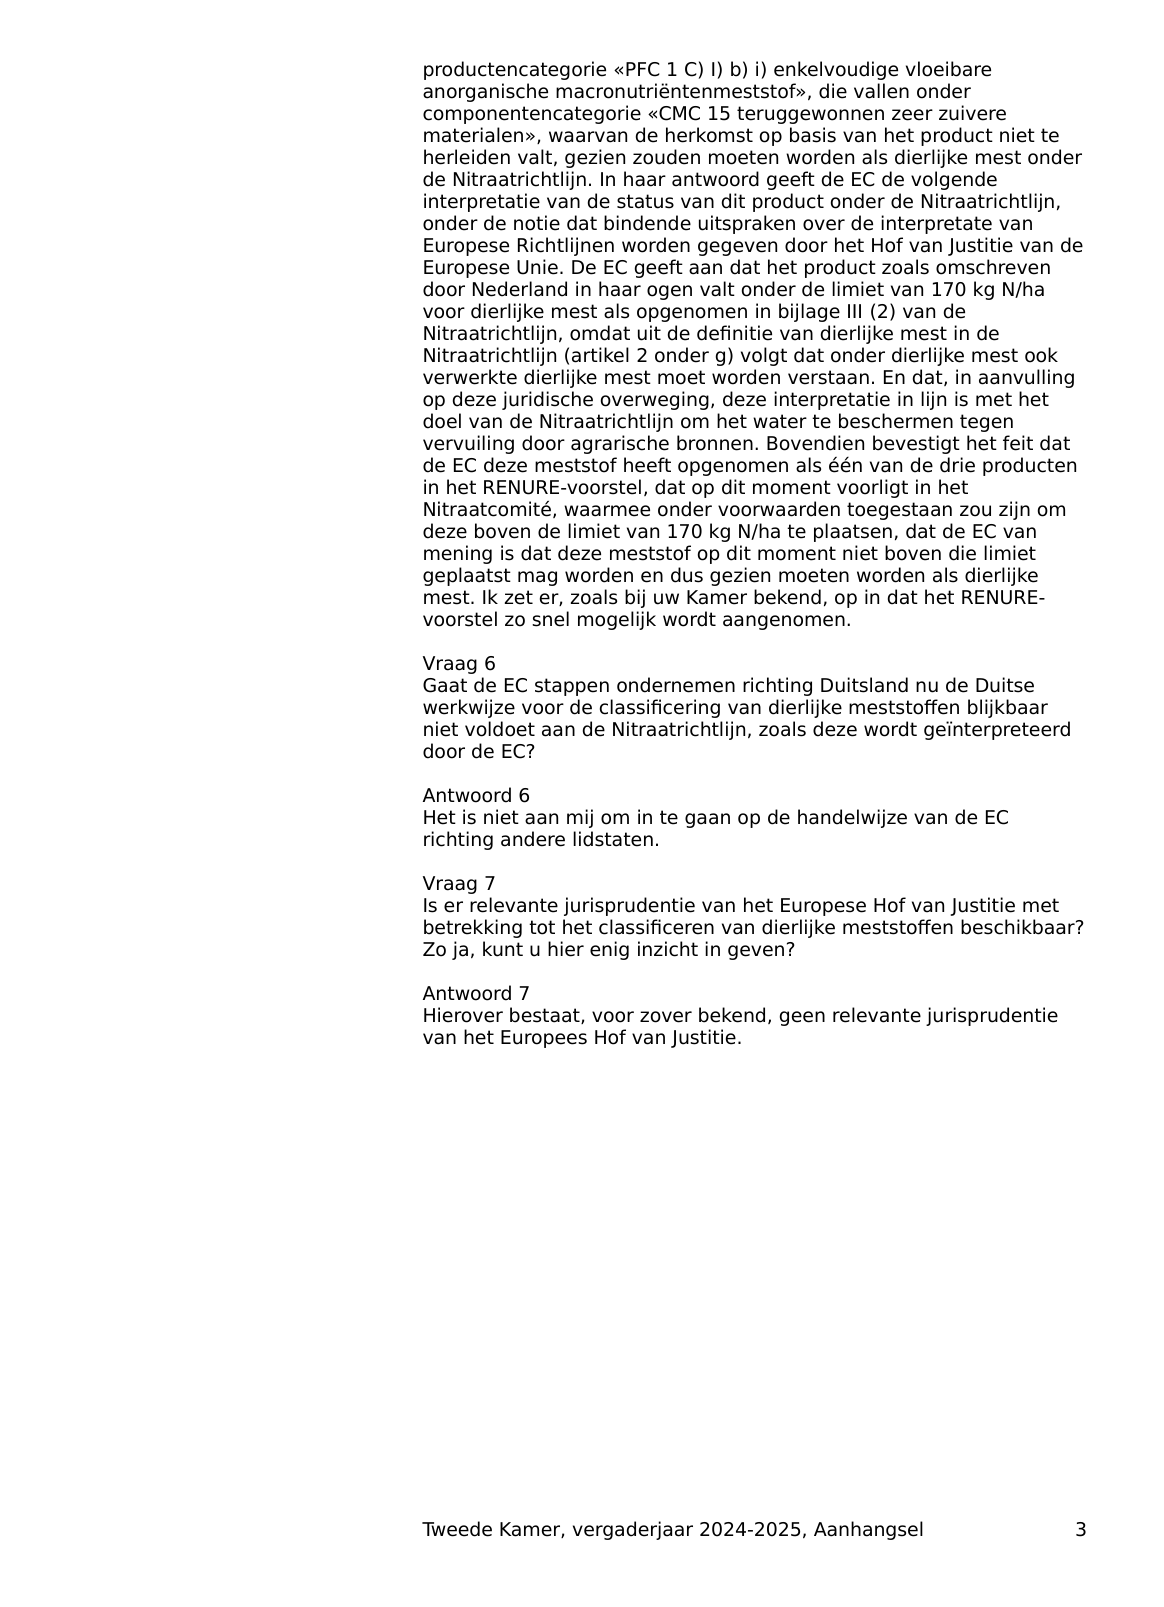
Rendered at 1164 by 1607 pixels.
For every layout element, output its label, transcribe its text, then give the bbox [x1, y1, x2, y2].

text Het is niet aan mij om in te gaan op de handelwijze van de EC richting andere lidstaten. [422, 807, 1087, 851]
text productencategorie «PFC 1 C) I) b) i) enkelvoudige vloeibare anorganische macronutriëntenmeststof», die vallen onder componentencategorie «CMC 15 teruggewonnen zeer zuivere materialen», waarvan de herkomst op basis van het product niet te herleiden valt, gezien zouden moeten worden als dierlijke mest onder de Nitraatrichtlijn. In haar antwoord geeft de EC de volgende interpretatie van de status van dit product onder de Nitraatrichtlijn, onder de notie dat bindende uitspraken over de interpretate van Europese Richtlijnen worden gegeven door het Hof van Justitie van de Europese Unie. De EC geeft aan dat het product zoals omschreven door Nederland in haar ogen valt onder de limiet van 170 kg N/ha voor dierlijke mest als opgenomen in bijlage III (2) van de Nitraatrichtlijn, omdat uit de definitie van dierlijke mest in de Nitraatrichtlijn (artikel 2 onder g) volgt dat onder dierlijke mest ook verwerkte dierlijke mest moet worden verstaan. En dat, in aanvulling op deze juridische overweging, deze interpretatie in lijn is met het doel van de Nitraatrichtlijn om het water te beschermen tegen vervuiling door agrarische bronnen. Bovendien bevestigt het feit dat de EC deze meststof heeft opgenomen als één van de drie producten in het RENURE-voorstel, dat op dit moment voorligt in het Nitraatcomité, waarmee onder voorwaarden toegestaan zou zijn om deze boven de limiet van 170 kg N/ha te plaatsen, dat de EC van mening is dat deze meststof op dit moment niet boven die limiet geplaatst mag worden en dus gezien moeten worden als dierlijke mest. Ik zet er, zoals bij uw Kamer bekend, op in dat het RENURE-voorstel zo snel mogelijk wordt aangenomen. [422, 59, 1087, 631]
text Hierover bestaat, voor zover bekend, geen relevante jurisprudentie van het Europees Hof van Justitie. [422, 1005, 1087, 1049]
text Vraag 6 [422, 653, 1087, 675]
text Gaat de EC stappen ondernemen richting Duitsland nu de Duitse werkwijze voor de classificering van dierlijke meststoffen blijkbaar niet voldoet aan de Nitraatrichtlijn, zoals deze wordt geïnterpreteerd door de EC? [422, 675, 1087, 763]
text Antwoord 7 [422, 983, 1087, 1005]
text Is er relevante jurisprudentie van het Europese Hof van Justitie met betrekking tot het classificeren van dierlijke meststoffen beschikbaar? Zo ja, kunt u hier enig inzicht in geven? [422, 895, 1087, 961]
text Vraag 7 [422, 873, 1087, 895]
text Antwoord 6 [422, 785, 1087, 807]
